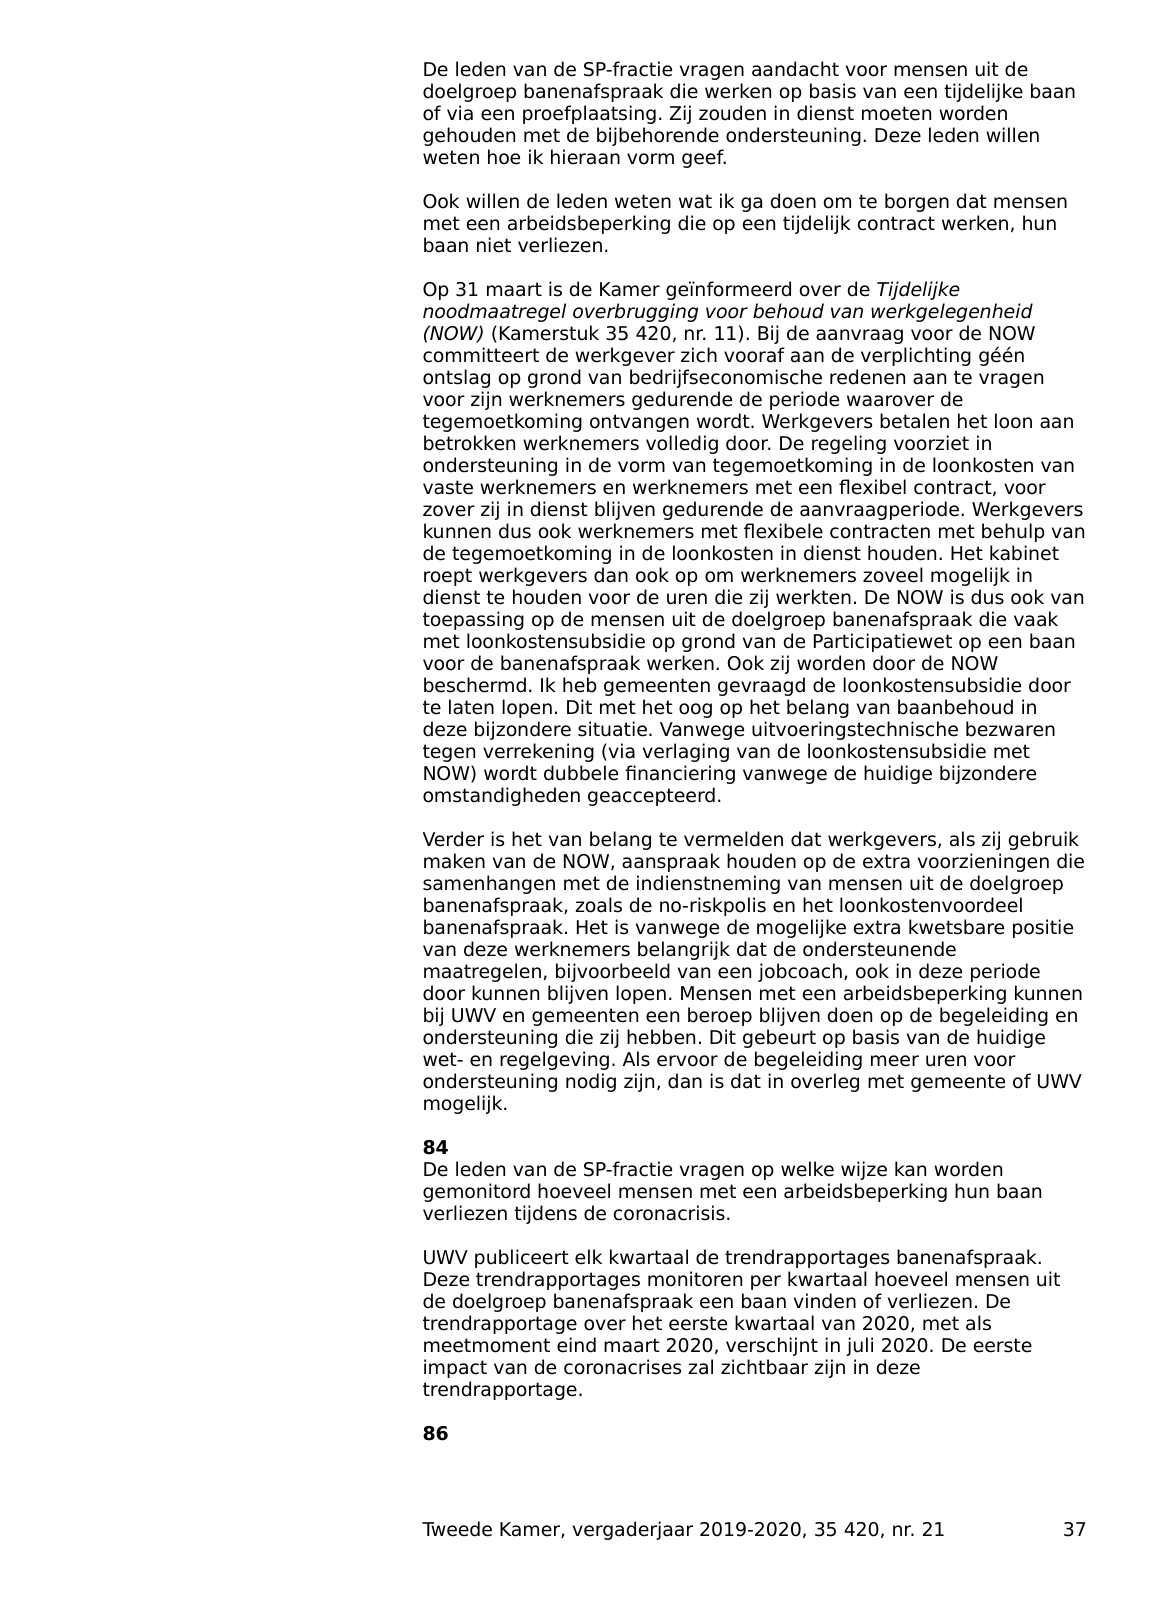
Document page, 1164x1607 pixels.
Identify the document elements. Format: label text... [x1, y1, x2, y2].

text De leden van de SP-fractie vragen aandacht voor mensen uit de doelgroep banenafspraak die werken op basis van een tijdelijke baan of via een proefplaatsing. Zij zouden in dienst moeten worden gehouden met de bijbehorende ondersteuning. Deze leden willen weten hoe ik hieraan vorm geef. [422, 59, 1087, 169]
text Op 31 maart is de Kamer geïnformeerd over de Tijdelijke noodmaatregel overbrugging voor behoud van werkgelegenheid (NOW) (Kamerstuk 35 420, nr. 11). Bij de aanvraag voor de NOW committeert de werkgever zich vooraf aan de verplichting géén ontslag op grond van bedrijfseconomische redenen aan te vragen voor zijn werknemers gedurende de periode waarover de tegemoetkoming ontvangen wordt. Werkgevers betalen het loon aan betrokken werknemers volledig door. De regeling voorziet in ondersteuning in de vorm van tegemoetkoming in de loonkosten van vaste werknemers en werknemers met een flexibel contract, voor zover zij in dienst blijven gedurende de aanvraagperiode. Werkgevers kunnen dus ook werknemers met flexibele contracten met behulp van de tegemoetkoming in de loonkosten in dienst houden. Het kabinet roept werkgevers dan ook op om werknemers zoveel mogelijk in dienst te houden voor de uren die zij werkten. De NOW is dus ook van toepassing op de mensen uit de doelgroep banenafspraak die vaak met loonkostensubsidie op grond van de Participatiewet op een baan voor de banenafspraak werken. Ook zij worden door de NOW beschermd. Ik heb gemeenten gevraagd de loonkostensubsidie door te laten lopen. Dit met het oog op het belang van baanbehoud in deze bijzondere situatie. Vanwege uitvoeringstechnische bezwaren tegen verrekening (via verlaging van de loonkostensubsidie met NOW) wordt dubbele financiering vanwege de huidige bijzondere omstandigheden geaccepteerd. [422, 279, 1087, 807]
text Ook willen de leden weten wat ik ga doen om te borgen dat mensen met een arbeidsbeperking die op een tijdelijk contract werken, hun baan niet verliezen. [422, 191, 1087, 257]
text UWV publiceert elk kwartaal de trendrapportages banenafspraak. Deze trendrapportages monitoren per kwartaal hoeveel mensen uit de doelgroep banenafspraak een baan vinden of verliezen. De trendrapportage over het eerste kwartaal van 2020, met als meetmoment eind maart 2020, verschijnt in juli 2020. De eerste impact van de coronacrises zal zichtbaar zijn in deze trendrapportage. [422, 1247, 1087, 1401]
text Verder is het van belang te vermelden dat werkgevers, als zij gebruik maken van de NOW, aanspraak houden op de extra voorzieningen die samenhangen met de indienstneming van mensen uit de doelgroep banenafspraak, zoals de no-riskpolis en het loonkostenvoordeel banenafspraak. Het is vanwege de mogelijke extra kwetsbare positie van deze werknemers belangrijk dat de ondersteunende maatregelen, bijvoorbeeld van een jobcoach, ook in deze periode door kunnen blijven lopen. Mensen met een arbeidsbeperking kunnen bij UWV en gemeenten een beroep blijven doen op de begeleiding en ondersteuning die zij hebben. Dit gebeurt op basis van de huidige wet- en regelgeving. Als ervoor de begeleiding meer uren voor ondersteuning nodig zijn, dan is dat in overleg met gemeente of UWV mogelijk. [422, 829, 1087, 1115]
text 84 [422, 1137, 1087, 1159]
text 86 [422, 1423, 1087, 1445]
text De leden van de SP-fractie vragen op welke wijze kan worden gemonitord hoeveel mensen met een arbeidsbeperking hun baan verliezen tijdens de coronacrisis. [422, 1159, 1087, 1225]
